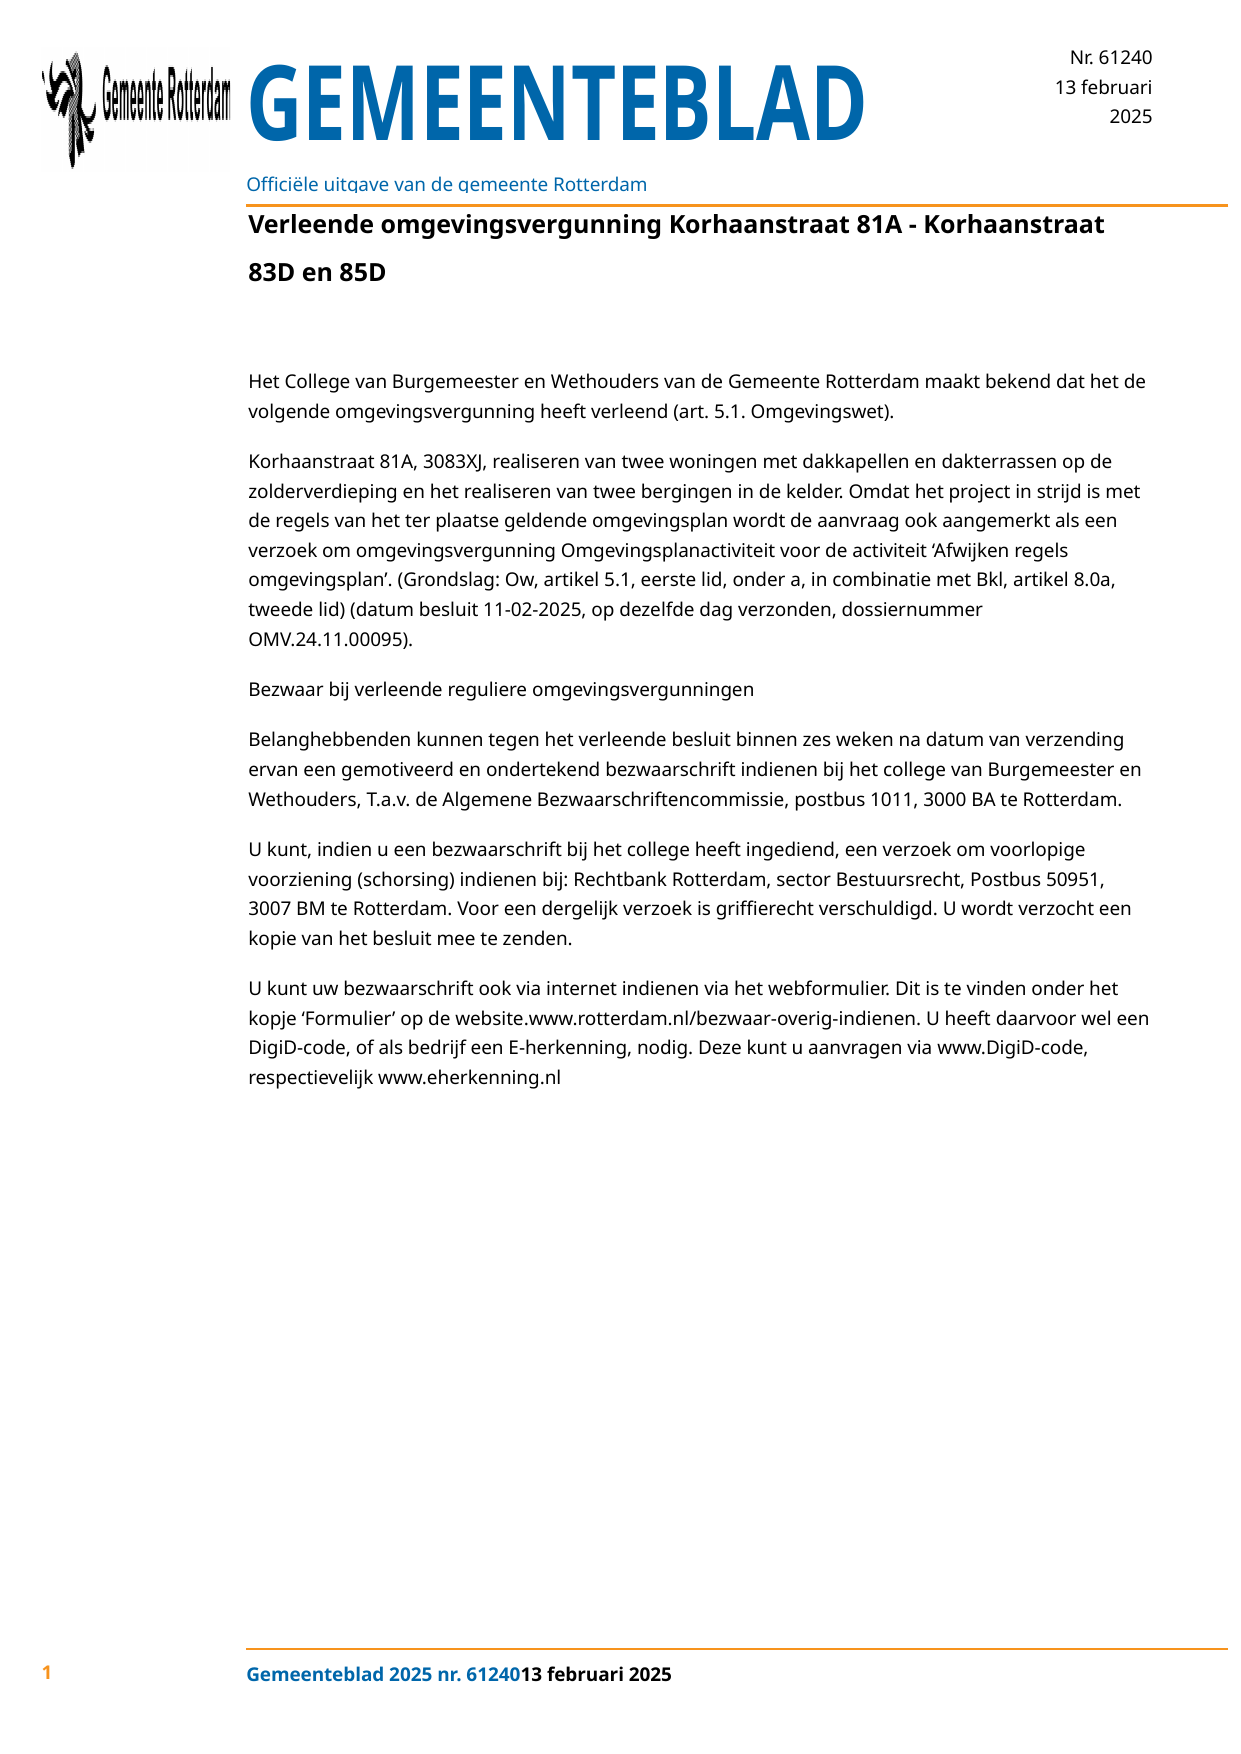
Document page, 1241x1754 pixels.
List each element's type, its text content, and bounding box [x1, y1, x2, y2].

picture [41, 47, 231, 172]
text Het College van Burgemeester en Wethouders van de Gemeente Rotterdam maakt bekend dat het de volgende omgevingsvergunning heeft verleend (art. 5.1. Omgevingswet). [248, 368, 1152, 424]
text Bezwaar bij verleende reguliere omgevingsvergunningen [248, 676, 1152, 702]
text Korhaanstraat 81A, 3083XJ, realiseren van twee woningen met dakkapellen en dakterrassen op de zolderverdieping en het realiseren van twee bergingen in de kelder. Omdat het project in strijd is met de regels van het ter plaatse geldende omgevingsplan wordt de aanvraag ook aangemerkt als een verzoek om omgevingsvergunning Omgevingsplanactiviteit voor de activiteit ‘Afwijken regels omgevingsplan’. (Grondslag: Ow, artikel 5.1, eerste lid, onder a, in combinatie met Bkl, artikel 8.0a, tweede lid) (datum besluit 11-02-2025, op dezelfde dag verzonden, dossiernummer OMV.24.11.00095). [248, 448, 1152, 652]
text U kunt, indien u een bezwaarschrift bij het college heeft ingediend, een verzoek om voorlopige voorziening (schorsing) indienen bij: Rechtbank Rotterdam, sector Bestuursrecht, Postbus 50951, 3007 BM te Rotterdam. Voor een dergelijk verzoek is griffierecht verschuldigd. U wordt verzocht een kopie van het besluit mee te zenden. [248, 836, 1152, 951]
text Verleende omgevingsvergunning Korhaanstraat 81A - Korhaanstraat 83D en 85D [248, 207, 1152, 288]
text Belanghebbenden kunnen tegen het verleende besluit binnen zes weken na datum van verzending ervan een gemotiveerd en ondertekend bezwaarschrift indienen bij het college van Burgemeester en Wethouders, T.a.v. de Algemene Bezwaarschriftencommissie, postbus 1011, 3000 BA te Rotterdam. [248, 727, 1152, 812]
text U kunt uw bezwaarschrift ook via internet indienen via het webformulier. Dit is te vinden onder het kopje ‘Formulier’ op de website.www.rotterdam.nl/bezwaar-overig-indienen. U heeft daarvoor wel een DigiD-code, of als bedrijf een E-herkenning, nodig. Deze kunt u aanvragen via www.DigiD-code, respectievelijk www.eherkenning.nl [248, 975, 1152, 1090]
